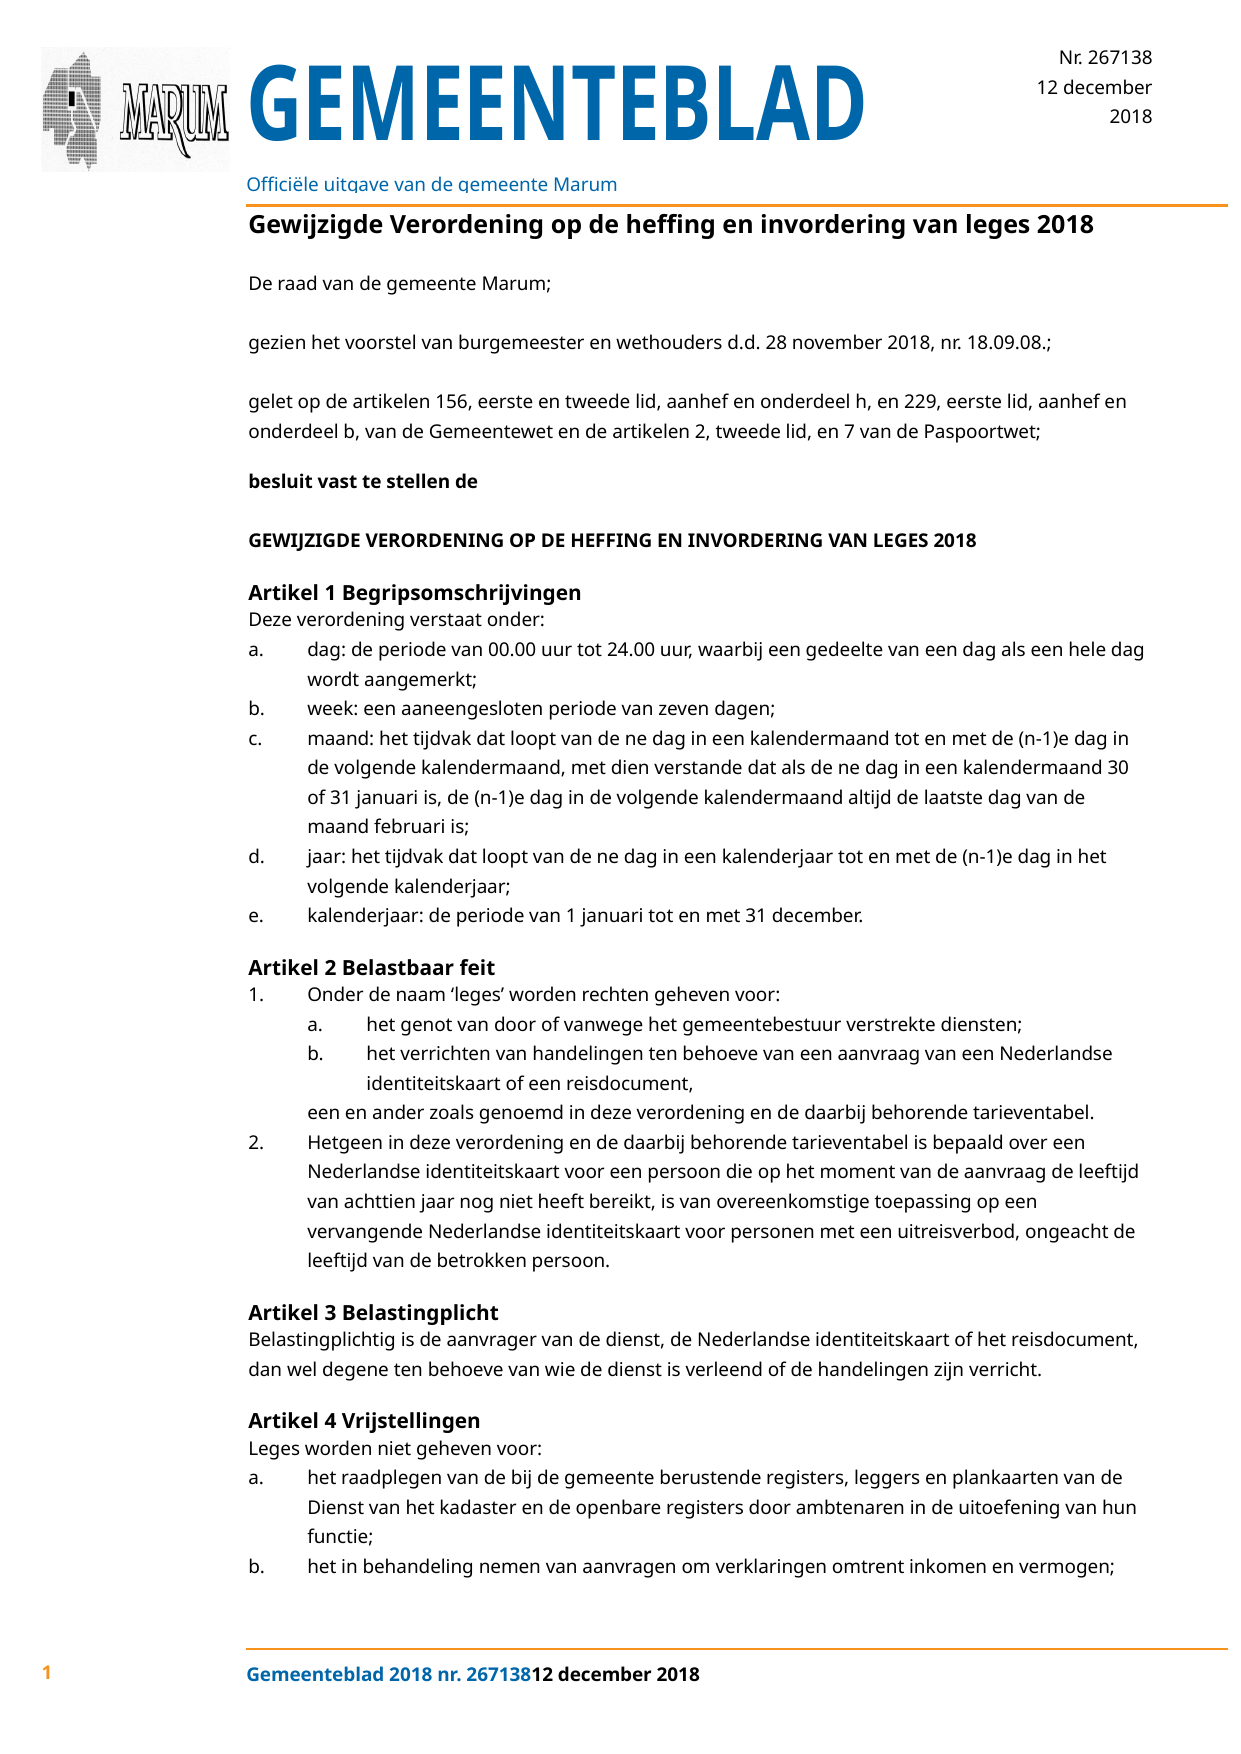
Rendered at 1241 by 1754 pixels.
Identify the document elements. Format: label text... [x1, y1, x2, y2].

text Deze verordening verstaat onder: [248, 607, 1152, 632]
list het genot van door of vanwege het gemeentebestuur verstrekte diensten; [307, 1011, 1152, 1037]
list het verrichten van handelingen ten behoeve van een aanvraag van een Nederlandse identiteitskaart of een reisdocument, [307, 1040, 1152, 1096]
list het in behandeling nemen van aanvragen om verklaringen omtrent inkomen en vermogen; [248, 1553, 1152, 1579]
list Hetgeen in deze verordening en de daarbij behorende tarieventabel is bepaald over een Nederlandse identiteitskaart voor een persoon die op het moment van de aanvraag de leeftijd van achttien jaar nog niet heeft bereikt, is van overeenkomstige toepassing op een vervangende Nederlandse identiteitskaart voor personen met een uitreisverbod, ongeacht de leeftijd van de betrokken persoon. [248, 1129, 1152, 1273]
list week: een aaneengesloten periode van zeven dagen; [248, 695, 1152, 721]
list jaar: het tijdvak dat loopt van de ne dag in een kalenderjaar tot en met de (n-1)e dag in het volgende kalenderjaar; [248, 843, 1152, 898]
list een en ander zoals genoemd in deze verordening en de daarbij behorende tarieventabel. [248, 1099, 1152, 1125]
picture [41, 47, 231, 172]
text Belastingplichtig is de aanvrager van de dienst, de Nederlandse identiteitskaart of het reisdocument, dan wel degene ten behoeve van wie de dienst is verleend of de handelingen zijn verricht. [248, 1326, 1152, 1382]
text Artikel 3 Belastingplicht [248, 1298, 1152, 1326]
text Leges worden niet geheven voor: [248, 1435, 1152, 1461]
list Onder de naam ‘leges’ worden rechten geheven voor: [248, 981, 1152, 1007]
text Gewijzigde Verordening op de heffing en invordering van leges 2018 [248, 207, 1152, 241]
text Artikel 4 Vrijstellingen [248, 1406, 1152, 1435]
text Artikel 1 Begripsomschrijvingen [248, 578, 1152, 607]
text Artikel 2 Belastbaar feit [248, 953, 1152, 981]
text De raad van de gemeente Marum; [248, 270, 1152, 296]
list maand: het tijdvak dat loopt van de ne dag in een kalendermaand tot en met de (n-1)e dag in de volgende kalendermaand, met dien verstande dat als de ne dag in een kalendermaand 30 of 31 januari is, de (n-1)e dag in de volgende kalendermaand altijd de laatste dag van de maand februari is; [248, 725, 1152, 839]
list het raadplegen van de bij de gemeente berustende registers, leggers en plankaarten van de Dienst van het kadaster en de openbare registers door ambtenaren in de uitoefening van hun functie; [248, 1464, 1152, 1549]
list dag: de periode van 00.00 uur tot 24.00 uur, waarbij een gedeelte van een dag als een hele dag wordt aangemerkt; [248, 636, 1152, 691]
text GEWIJZIGDE VERORDENING OP DE HEFFING EN INVORDERING VAN LEGES 2018 [248, 528, 1152, 553]
text gelet op de artikelen 156, eerste en tweede lid, aanhef en onderdeel h, en 229, eerste lid, aanhef en onderdeel b, van de Gemeentewet en de artikelen 2, tweede lid, en 7 van de Paspoortwet; [248, 389, 1152, 444]
list kalenderjaar: de periode van 1 januari tot en met 31 december. [248, 902, 1152, 928]
text besluit vast te stellen de [248, 468, 1152, 494]
text gezien het voorstel van burgemeester en wethouders d.d. 28 november 2018, nr. 18.09.08.; [248, 329, 1152, 355]
